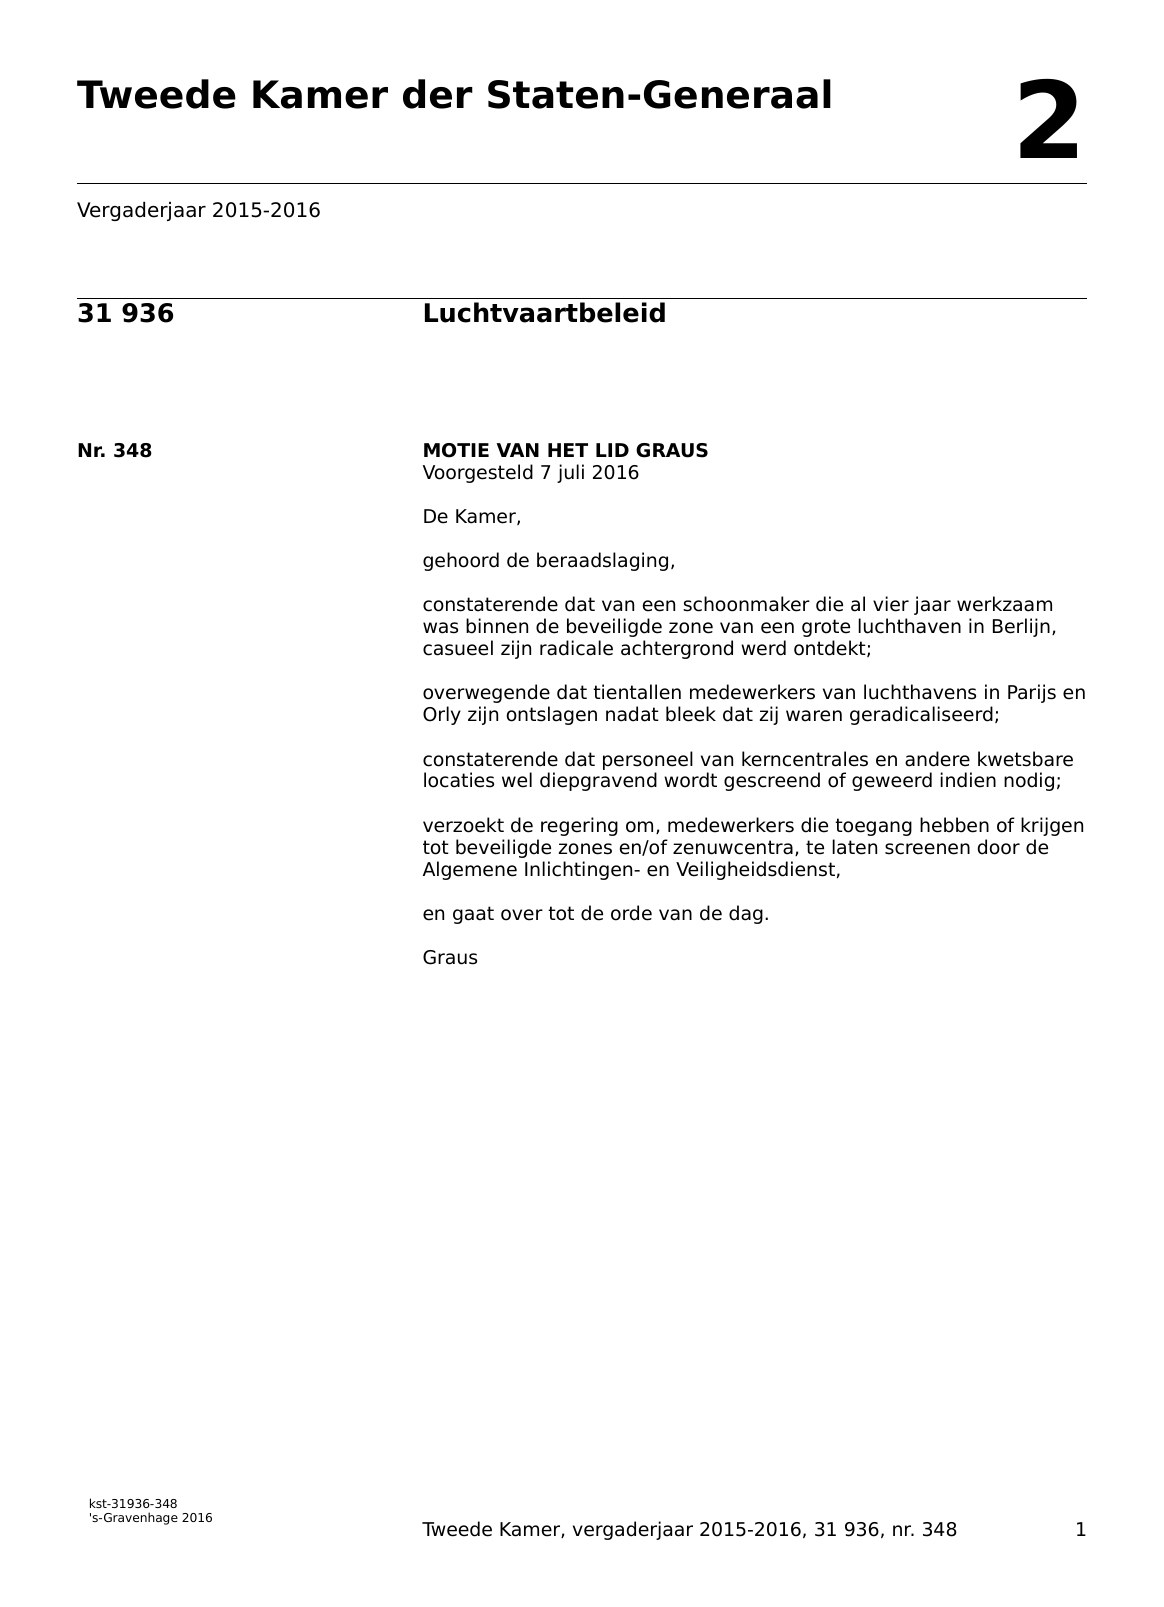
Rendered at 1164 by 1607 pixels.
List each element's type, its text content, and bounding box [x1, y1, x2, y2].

text Graus [422, 947, 1087, 969]
text De Kamer, [422, 506, 1087, 528]
text verzoekt de regering om, medewerkers die toegang hebben of krijgen tot beveiligde zones en/of zenuwcentra, te laten screenen door de Algemene Inlichtingen- en Veiligheidsdienst, [422, 814, 1087, 881]
text Voorgesteld 7 juli 2016 [422, 462, 1087, 484]
text constaterende dat van een schoonmaker die al vier jaar werkzaam was binnen de beveiligde zone van een grote luchthaven in Berlijn, casueel zijn radicale achtergrond werd ontdekt; [422, 594, 1087, 660]
text en gaat over tot de orde van de dag. [422, 903, 1087, 925]
subtitle 31 936 Luchtvaartbeleid [77, 299, 1087, 329]
text kst-31936-348 [88, 1497, 323, 1511]
table_header Tweede Kamer der Staten-Generaal [77, 59, 886, 183]
table_cell Vergaderjaar 2015-2016 [77, 184, 1087, 298]
text gehoord de beraadslaging, [422, 550, 1087, 572]
text overwegende dat tientallen medewerkers van luchthavens in Parijs en Orly zijn ontslagen nadat bleek dat zij waren geradicaliseerd; [422, 682, 1087, 726]
text 's-Gravenhage 2016 [88, 1511, 323, 1525]
subtitle Nr. 348 MOTIE VAN HET LID GRAUS [77, 440, 1087, 462]
text constaterende dat personeel van kerncentrales en andere kwetsbare locaties wel diepgravend wordt gescreend of geweerd indien nodig; [422, 748, 1087, 792]
table_header 2 [886, 59, 1087, 183]
